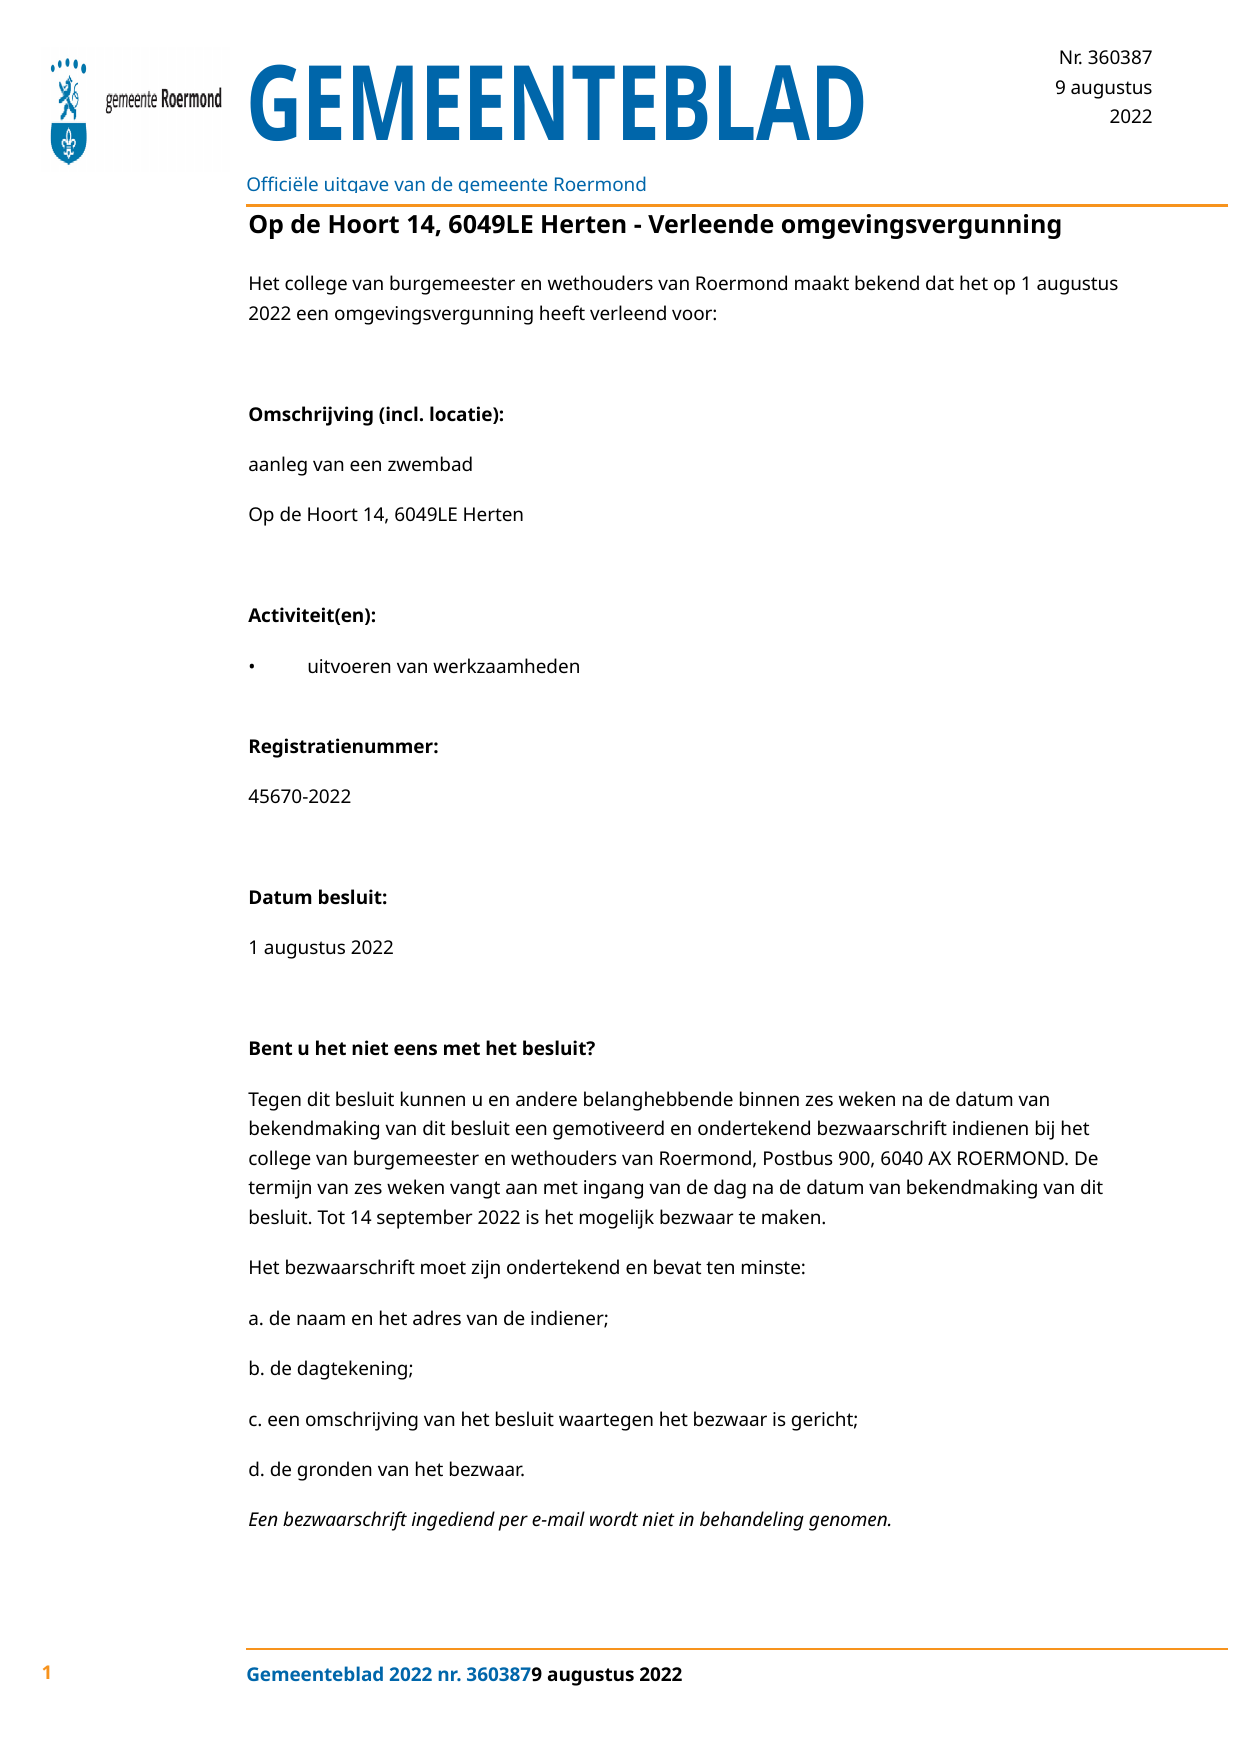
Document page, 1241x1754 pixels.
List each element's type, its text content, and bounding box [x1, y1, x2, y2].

text 45670-2022 [248, 783, 1152, 809]
text aanleg van een zwembad [248, 451, 1152, 477]
text Omschrijving (incl. locatie): [248, 401, 1152, 426]
picture [41, 47, 231, 172]
text Een bezwaarschrift ingediend per e-mail wordt niet in behandeling genomen. [248, 1507, 1152, 1532]
text Tegen dit besluit kunnen u en andere belanghebbende binnen zes weken na de datum van bekendmaking van dit besluit een gemotiveerd en ondertekend bezwaarschrift indienen bij het college van burgemeester en wethouders van Roermond, Postbus 900, 6040 AX ROERMOND. De termijn van zes weken vangt aan met ingang van de dag na de datum van bekendmaking van dit besluit. Tot 14 september 2022 is het mogelijk bezwaar te maken. [248, 1086, 1152, 1230]
text Op de Hoort 14, 6049LE Herten - Verleende omgevingsvergunning [248, 207, 1152, 241]
text Bent u het niet eens met het besluit? [248, 1035, 1152, 1061]
text d. de gronden van het bezwaar. [248, 1456, 1152, 1482]
text Het bezwaarschrift moet zijn ondertekend en bevat ten minste: [248, 1254, 1152, 1280]
list uitvoeren van werkzaamheden [248, 653, 1152, 678]
text a. de naam en het adres van de indiener; [248, 1305, 1152, 1331]
text Activiteit(en): [248, 602, 1152, 628]
text Het college van burgemeester en wethouders van Roermond maakt bekend dat het op 1 augustus 2022 een omgevingsvergunning heeft verleend voor: [248, 270, 1152, 326]
text c. een omschrijving van het besluit waartegen het bezwaar is gericht; [248, 1406, 1152, 1431]
text Datum besluit: [248, 884, 1152, 910]
text b. de dagtekening; [248, 1355, 1152, 1381]
text Registratienummer: [248, 733, 1152, 758]
text Op de Hoort 14, 6049LE Herten [248, 502, 1152, 527]
text 1 augustus 2022 [248, 934, 1152, 960]
